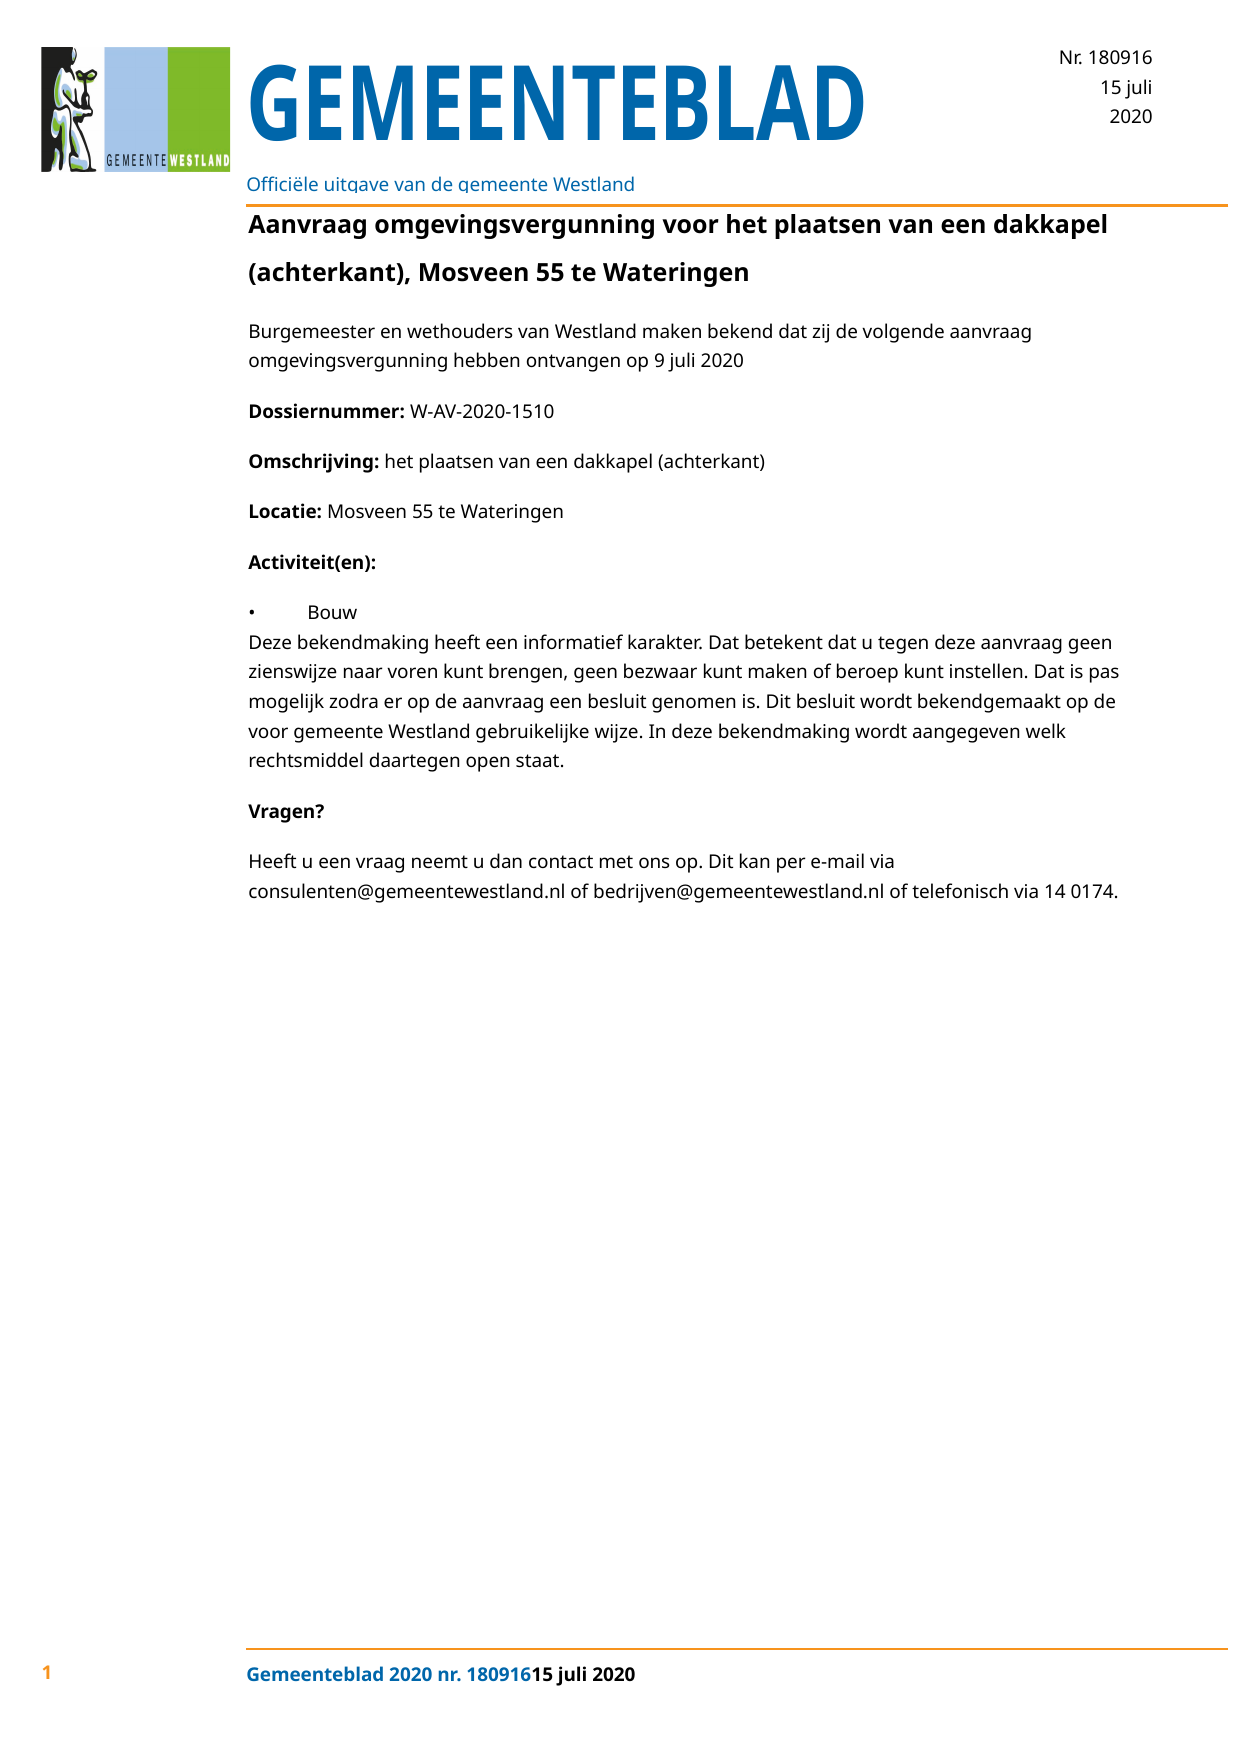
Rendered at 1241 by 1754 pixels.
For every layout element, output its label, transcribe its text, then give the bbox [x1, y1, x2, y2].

text Dossiernummer: W-AV-2020-1510 [248, 398, 1152, 424]
text Heeft u een vraag neemt u dan contact met ons op. Dit kan per e-mail via consulenten@gemeentewestland.nl of bedrijven@gemeentewestland.nl of telefonisch via 14 0174. [248, 848, 1152, 904]
text Activiteit(en): [248, 549, 1152, 575]
text Burgemeester en wethouders van Westland maken bekend dat zij de volgende aanvraag omgevingsvergunning hebben ontvangen op 9 juli 2020 [248, 318, 1152, 373]
text Deze bekendmaking heeft een informatief karakter. Dat betekent dat u tegen deze aanvraag geen zienswijze naar voren kunt brengen, geen bezwaar kunt maken of beroep kunt instellen. Dat is pas mogelijk zodra er op de aanvraag een besluit genomen is. Dit besluit wordt bekendgemaakt op de voor gemeente Westland gebruikelijke wijze. In deze bekendmaking wordt aangegeven welk rechtsmiddel daartegen open staat. [248, 629, 1152, 773]
list Bouw [248, 599, 1152, 625]
picture [41, 47, 231, 172]
text Locatie: Mosveen 55 te Wateringen [248, 499, 1152, 524]
text Aanvraag omgevingsvergunning voor het plaatsen van een dakkapel (achterkant), Mosveen 55 te Wateringen [248, 207, 1152, 288]
text Omschrijving: het plaatsen van een dakkapel (achterkant) [248, 448, 1152, 474]
text Vragen? [248, 798, 1152, 824]
